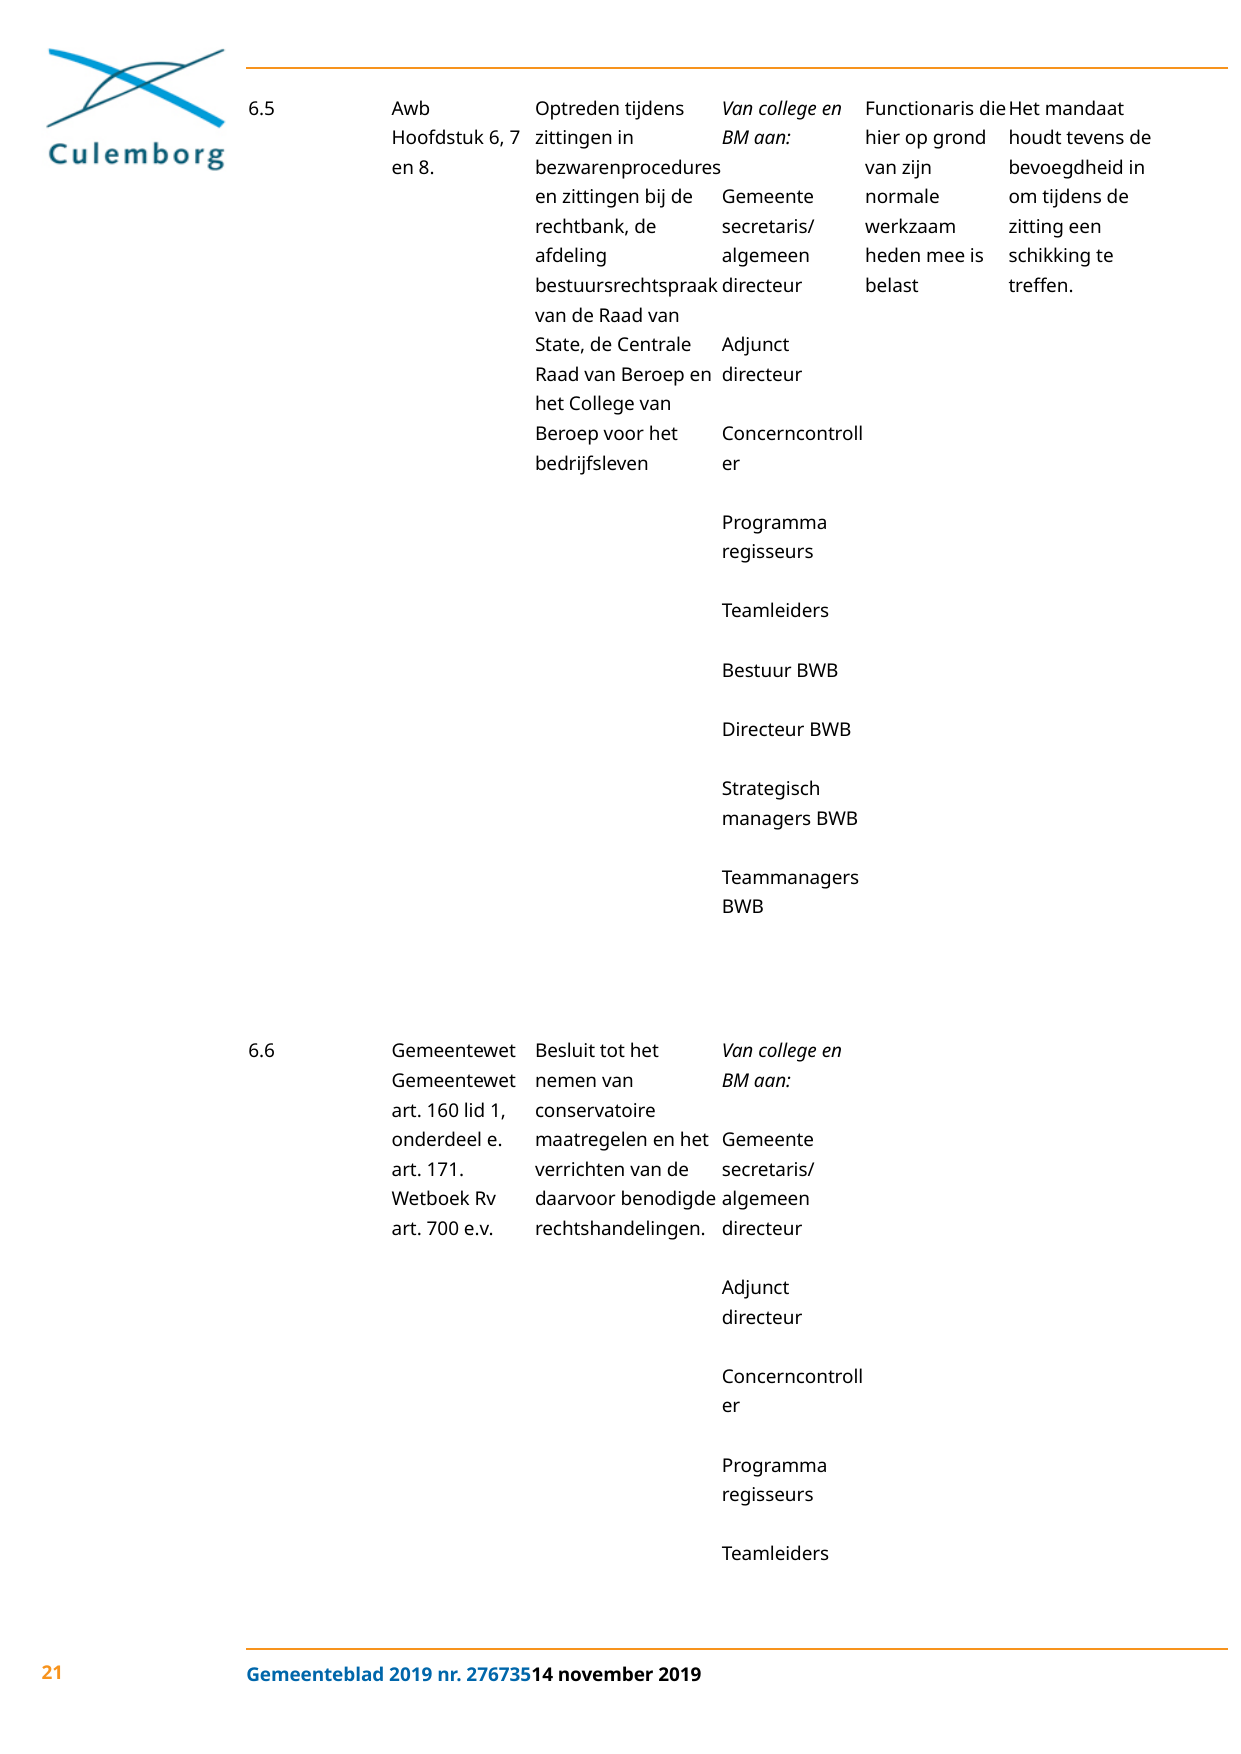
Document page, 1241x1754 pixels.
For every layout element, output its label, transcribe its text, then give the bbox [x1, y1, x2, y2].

table_cell Besluit tot het nemen van conservatoire maatregelen en het verrichten van de daarvoor benodigde rechtshandelingen. [535, 1038, 722, 1596]
table_cell Van college en BM aan: Gemeente secretaris/ algemeen directeur Adjunct directeur Concerncontroller Programma regisseurs Teamleiders [722, 1038, 865, 1596]
table_cell Van college en BM aan: Gemeente secretaris/ algemeen directeur Adjunct directeur Concerncontroller Programma regisseurs Teamleiders Bestuur BWB Directeur BWB Strategisch managers BWB Teammanagers BWB [722, 95, 865, 1038]
table_cell Optreden tijdens zittingen in bezwarenprocedures en zittingen bij de rechtbank, de afdeling bestuursrechtspraak van de Raad van State, de Centrale Raad van Beroep en het College van Beroep voor het bedrijfsleven [535, 95, 722, 1038]
table_cell 6.5 [248, 95, 391, 1038]
table_cell Functionaris die hier op grond van zijn normale werkzaam heden mee is belast [865, 95, 1008, 1038]
table_cell Het mandaat houdt tevens de bevoegdheid in om tijdens de zitting een schikking te treffen. [1008, 95, 1152, 1038]
table_cell 6.6 [248, 1038, 391, 1596]
table_cell [865, 1038, 1008, 1596]
table_cell [1008, 1038, 1152, 1596]
picture [41, 47, 231, 172]
table_cell Gemeentewet Gemeentewet art. 160 lid 1, onderdeel e. art. 171. Wetboek Rv art. 700 e.v. [391, 1038, 535, 1596]
table_cell Awb Hoofdstuk 6, 7 en 8. [391, 95, 535, 1038]
